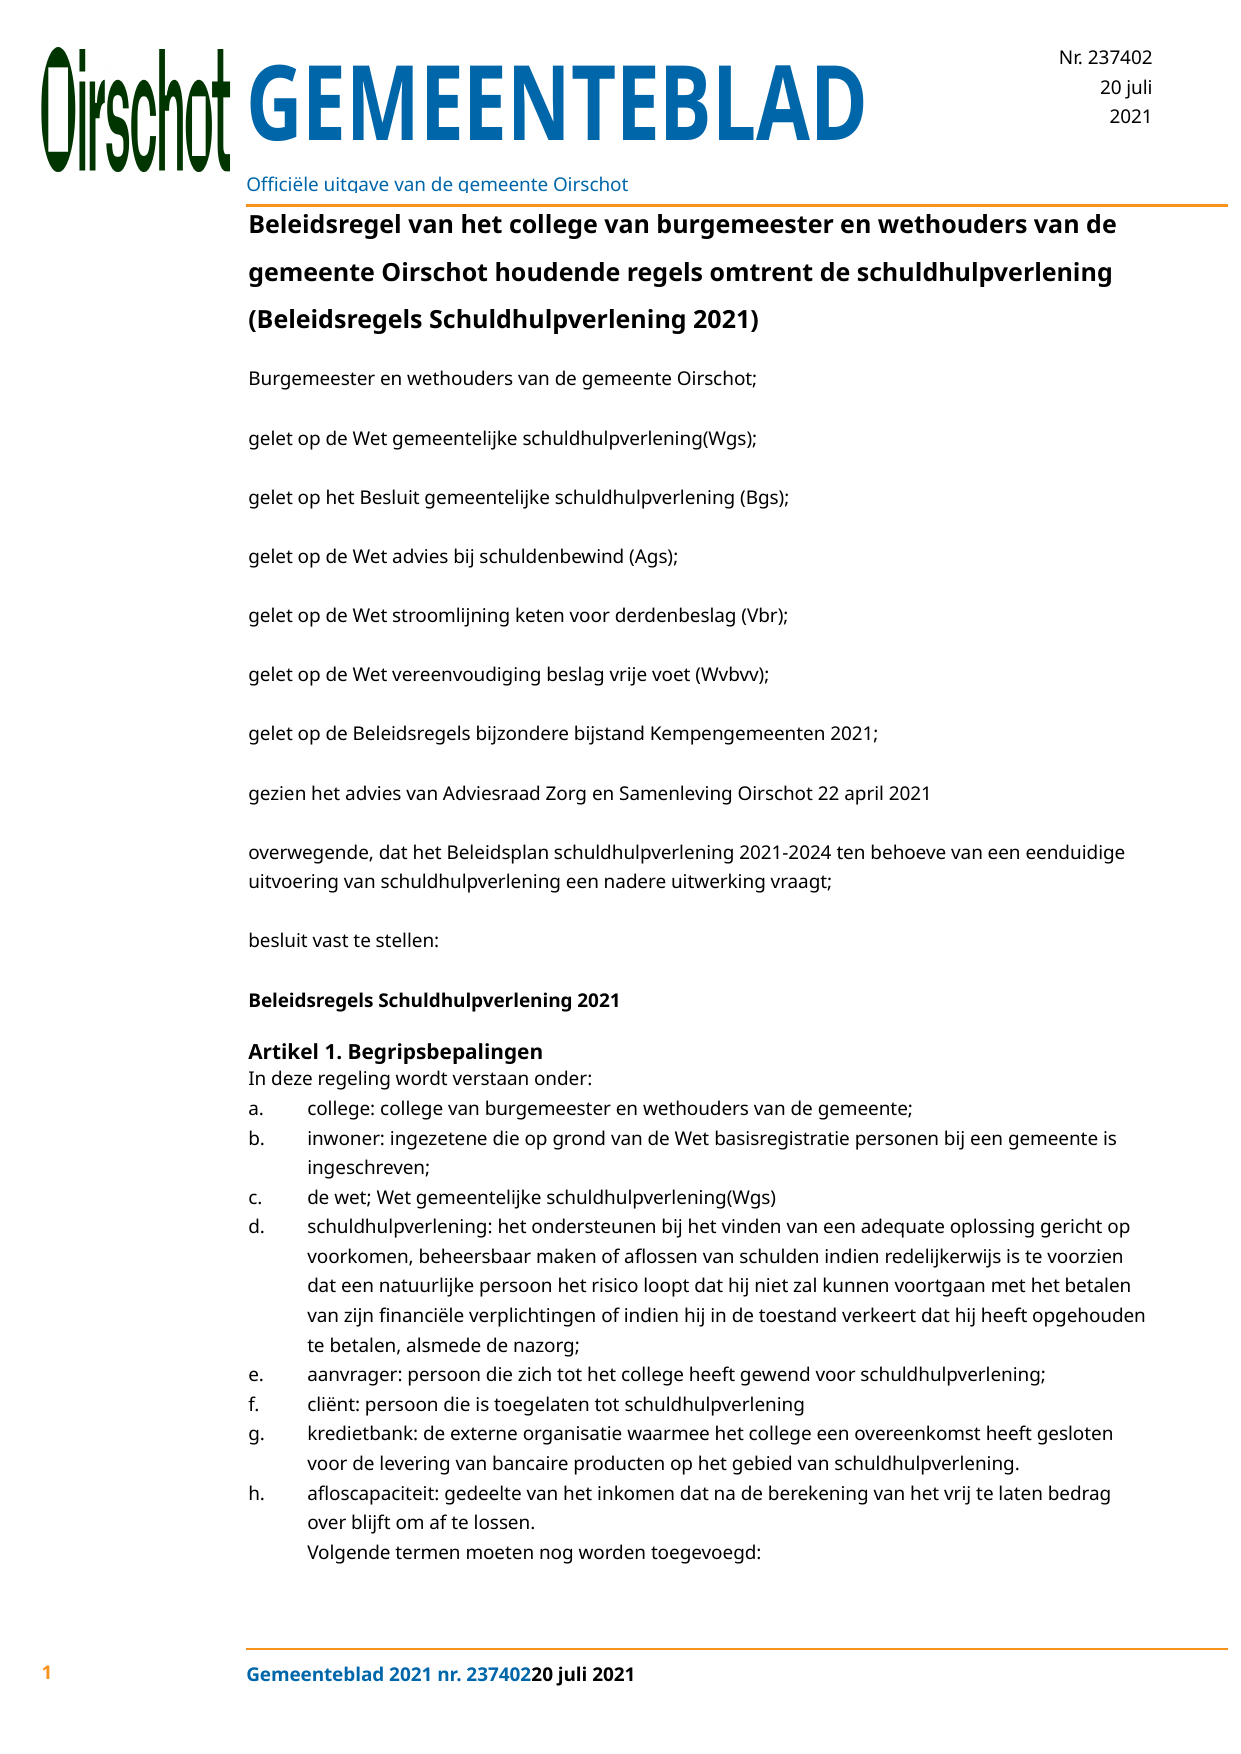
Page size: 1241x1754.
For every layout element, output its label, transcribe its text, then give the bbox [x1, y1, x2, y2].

text Beleidsregels Schuldhulpverlening 2021 [248, 987, 1152, 1012]
text gezien het advies van Adviesraad Zorg en Samenleving Oirschot 22 april 2021 [248, 780, 1152, 805]
text In deze regeling wordt verstaan onder: [248, 1066, 1152, 1091]
list cliënt: persoon die is toegelaten tot schuldhulpverlening [248, 1391, 1152, 1417]
list college: college van burgemeester en wethouders van de gemeente; [248, 1095, 1152, 1121]
text overwegende, dat het Beleidsplan schuldhulpverlening 2021-2024 ten behoeve van een eenduidige uitvoering van schuldhulpverlening een nadere uitwerking vraagt; [248, 839, 1152, 894]
picture [41, 47, 231, 172]
list kredietbank: de externe organisatie waarmee het college een overeenkomst heeft gesloten voor de levering van bancaire producten op het gebied van schuldhulpverlening. [248, 1421, 1152, 1476]
text Beleidsregel van het college van burgemeester en wethouders van de gemeente Oirschot houdende regels omtrent de schuldhulpverlening (Beleidsregels Schuldhulpverlening 2021) [248, 207, 1152, 336]
list afloscapaciteit: gedeelte van het inkomen dat na de berekening van het vrij te laten bedrag over blijft om af te lossen. [248, 1480, 1152, 1535]
text Burgemeester en wethouders van de gemeente Oirschot; [248, 366, 1152, 391]
list inwoner: ingezetene die op grond van de Wet basisregistratie personen bij een gemeente is ingeschreven; [248, 1125, 1152, 1180]
text gelet op de Beleidsregels bijzondere bijstand Kempengemeenten 2021; [248, 721, 1152, 746]
text gelet op de Wet vereenvoudiging beslag vrije voet (Wvbvv); [248, 661, 1152, 687]
text gelet op de Wet gemeentelijke schuldhulpverlening(Wgs); [248, 425, 1152, 450]
list aanvrager: persoon die zich tot het college heeft gewend voor schuldhulpverlening; [248, 1361, 1152, 1387]
list schuldhulpverlening: het ondersteunen bij het vinden van een adequate oplossing gericht op voorkomen, beheersbaar maken of aflossen van schulden indien redelijkerwijs is te voorzien dat een natuurlijke persoon het risico loopt dat hij niet zal kunnen voortgaan met het betalen van zijn financiële verplichtingen of indien hij in de toestand verkeert dat hij heeft opgehouden te betalen, alsmede de nazorg; [248, 1213, 1152, 1358]
list Volgende termen moeten nog worden toegevoegd: [248, 1539, 1152, 1565]
text gelet op de Wet stroomlijning keten voor derdenbeslag (Vbr); [248, 602, 1152, 628]
text Artikel 1. Begripsbepalingen [248, 1037, 1152, 1066]
text gelet op het Besluit gemeentelijke schuldhulpverlening (Bgs); [248, 484, 1152, 509]
text besluit vast te stellen: [248, 928, 1152, 953]
list de wet; Wet gemeentelijke schuldhulpverlening(Wgs) [248, 1184, 1152, 1210]
text gelet op de Wet advies bij schuldenbewind (Ags); [248, 543, 1152, 569]
